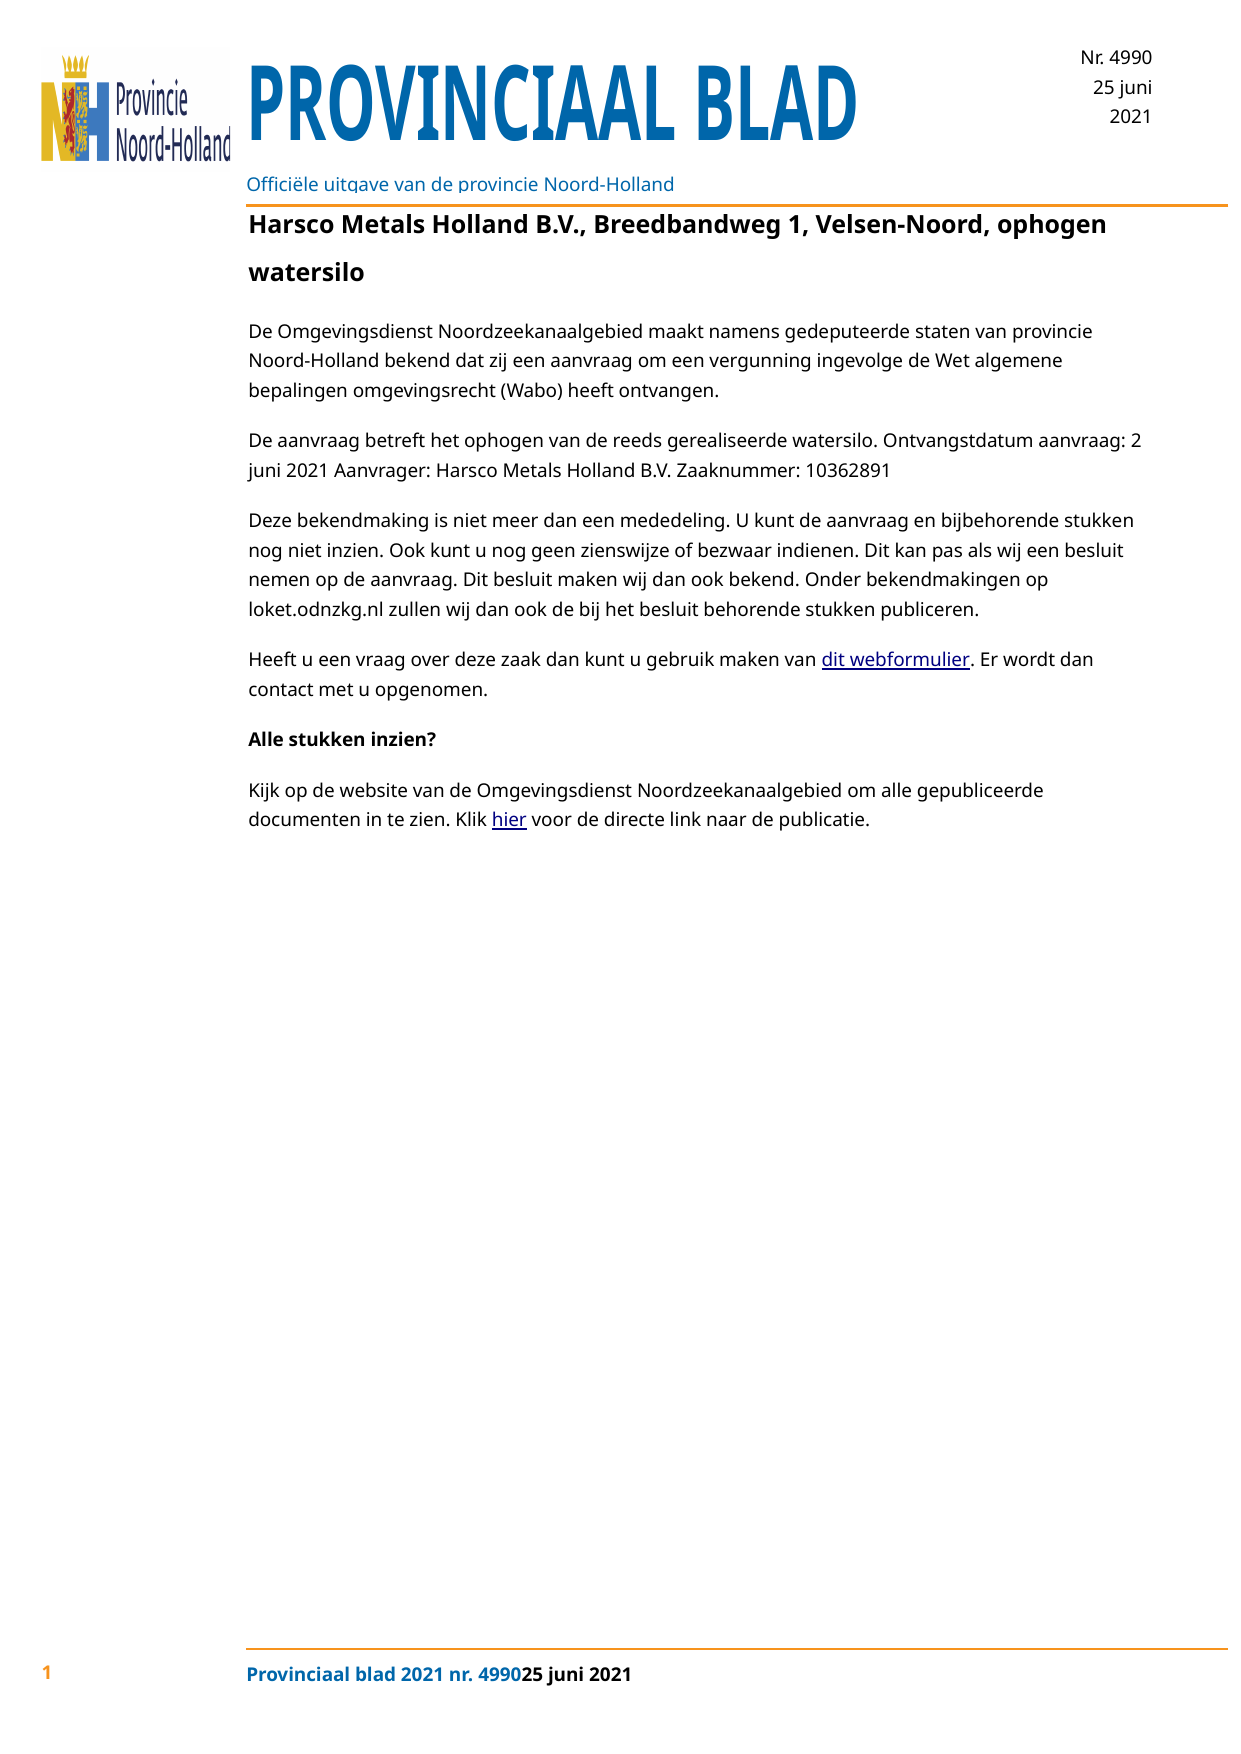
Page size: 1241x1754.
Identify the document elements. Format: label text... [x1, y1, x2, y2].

text Harsco Metals Holland B.V., Breedbandweg 1, Velsen-Noord, ophogen watersilo [248, 207, 1152, 288]
text De Omgevingsdienst Noordzeekanaalgebied maakt namens gedeputeerde staten van provincie Noord-Holland bekend dat zij een aanvraag om een vergunning ingevolge de Wet algemene bepalingen omgevingsrecht (Wabo) heeft ontvangen. [248, 318, 1152, 403]
text Heeft u een vraag over deze zaak dan kunt u gebruik maken van dit webformulier. Er wordt dan contact met u opgenomen. [248, 647, 1152, 702]
picture [41, 47, 231, 172]
text Alle stukken inzien? [248, 727, 1152, 752]
text De aanvraag betreft het ophogen van de reeds gerealiseerde watersilo. Ontvangstdatum aanvraag: 2 juni 2021 Aanvrager: Harsco Metals Holland B.V. Zaaknummer: 10362891 [248, 427, 1152, 483]
text Kijk op de website van de Omgevingsdienst Noordzeekanaalgebied om alle gepubliceerde documenten in te zien. Klik hier voor de directe link naar de publicatie. [248, 777, 1152, 832]
text Deze bekendmaking is niet meer dan een mededeling. U kunt de aanvraag en bijbehorende stukken nog niet inzien. Ook kunt u nog geen zienswijze of bezwaar indienen. Dit kan pas als wij een besluit nemen op de aanvraag. Dit besluit maken wij dan ook bekend. Onder bekendmakingen op loket.odnzkg.nl zullen wij dan ook de bij het besluit behorende stukken publiceren. [248, 507, 1152, 622]
